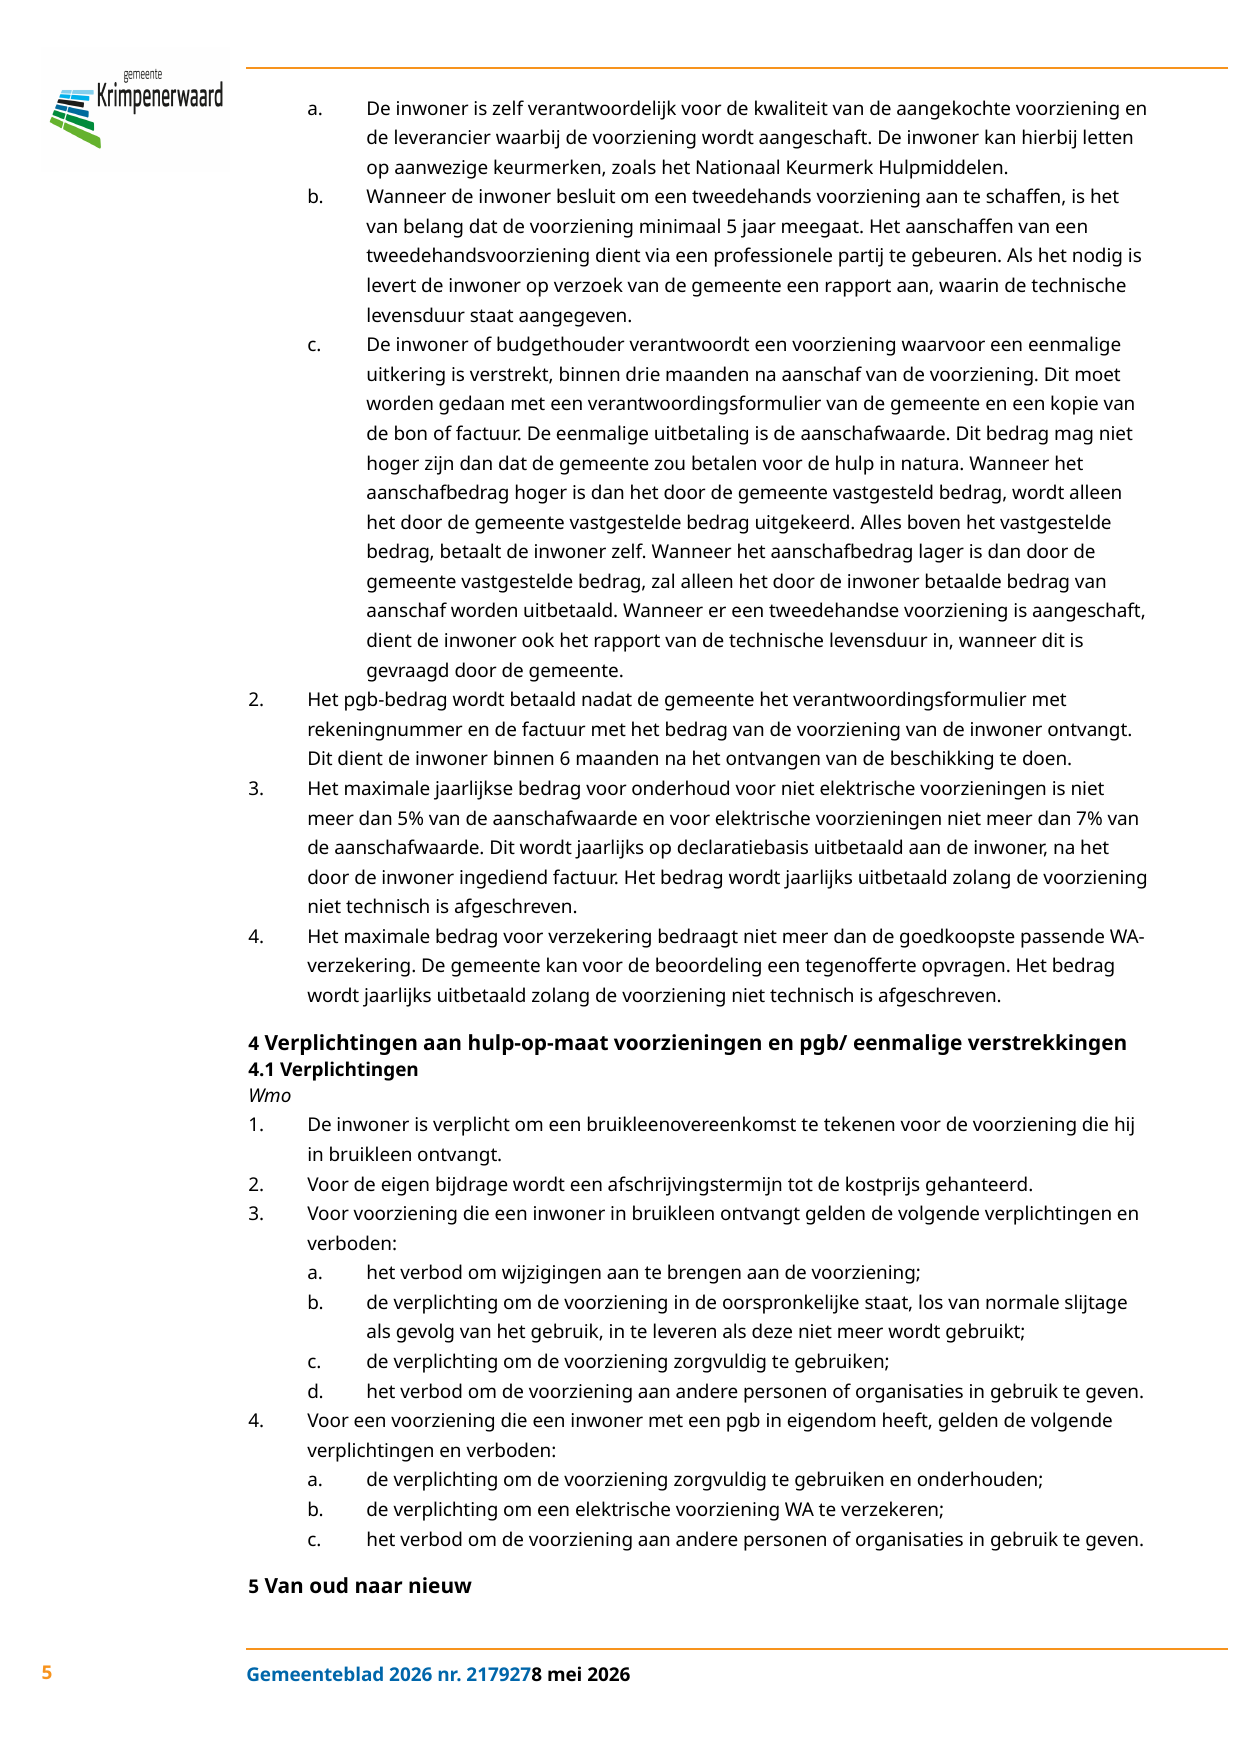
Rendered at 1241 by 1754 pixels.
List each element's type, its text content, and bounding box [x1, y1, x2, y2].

list Het maximale jaarlijkse bedrag voor onderhoud voor niet elektrische voorzieningen is niet meer dan 5% van de aanschafwaarde en voor elektrische voorzieningen niet meer dan 7% van de aanschafwaarde. Dit wordt jaarlijks op declaratiebasis uitbetaald aan de inwoner, na het door de inwoner ingediend factuur. Het bedrag wordt jaarlijks uitbetaald zolang de voorziening niet technisch is afgeschreven. [248, 775, 1152, 919]
list De inwoner is verplicht om een bruikleenovereenkomst te tekenen voor de voorziening die hij in bruikleen ontvangt. [248, 1112, 1152, 1167]
text Wmo [248, 1082, 1152, 1108]
picture [41, 47, 231, 172]
list De inwoner is zelf verantwoordelijk voor de kwaliteit van de aangekochte voorziening en de leverancier waarbij de voorziening wordt aangeschaft. De inwoner kan hierbij letten op aanwezige keurmerken, zoals het Nationaal Keurmerk Hulpmiddelen. [307, 95, 1152, 180]
list Voor voorziening die een inwoner in bruikleen ontvangt gelden de volgende verplichtingen en verboden: [248, 1200, 1152, 1256]
list Wanneer de inwoner besluit om een tweedehands voorziening aan te schaffen, is het van belang dat de voorziening minimaal 5 jaar meegaat. Het aanschaffen van een tweedehandsvoorziening dient via een professionele partij te gebeuren. Als het nodig is levert de inwoner op verzoek van de gemeente een rapport aan, waarin de technische levensduur staat aangegeven. [307, 183, 1152, 328]
list de verplichting om de voorziening zorgvuldig te gebruiken en onderhouden; [307, 1467, 1152, 1492]
list de verplichting om de voorziening in de oorspronkelijke staat, los van normale slijtage als gevolg van het gebruik, in te leveren als deze niet meer wordt gebruikt; [307, 1289, 1152, 1344]
list Het pgb-bedrag wordt betaald nadat de gemeente het verantwoordingsformulier met rekeningnummer en de factuur met het bedrag van de voorziening van de inwoner ontvangt. Dit dient de inwoner binnen 6 maanden na het ontvangen van de beschikking te doen. [248, 686, 1152, 771]
list het verbod om de voorziening aan andere personen of organisaties in gebruik te geven. [307, 1526, 1152, 1552]
text 4 Verplichtingen aan hulp-op-maat voorzieningen en pgb/ eenmalige verstrekkingen [248, 1028, 1152, 1056]
list het verbod om de voorziening aan andere personen of organisaties in gebruik te geven. [307, 1378, 1152, 1404]
list Het maximale bedrag voor verzekering bedraagt niet meer dan de goedkoopste passende WA-verzekering. De gemeente kan voor de beoordeling een tegenofferte opvragen. Het bedrag wordt jaarlijks uitbetaald zolang de voorziening niet technisch is afgeschreven. [248, 923, 1152, 1008]
text 4.1 Verplichtingen [248, 1056, 1152, 1082]
list het verbod om wijzigingen aan te brengen aan de voorziening; [307, 1259, 1152, 1285]
text 5 Van oud naar nieuw [248, 1571, 1152, 1600]
list Voor een voorziening die een inwoner met een pgb in eigendom heeft, gelden de volgende verplichtingen en verboden: [248, 1407, 1152, 1463]
list De inwoner of budgethouder verantwoordt een voorziening waarvoor een eenmalige uitkering is verstrekt, binnen drie maanden na aanschaf van de voorziening. Dit moet worden gedaan met een verantwoordingsformulier van de gemeente en een kopie van de bon of factuur. De eenmalige uitbetaling is de aanschafwaarde. Dit bedrag mag niet hoger zijn dan dat de gemeente zou betalen voor de hulp in natura. Wanneer het aanschafbedrag hoger is dan het door de gemeente vastgesteld bedrag, wordt alleen het door de gemeente vastgestelde bedrag uitgekeerd. Alles boven het vastgestelde bedrag, betaalt de inwoner zelf. Wanneer het aanschafbedrag lager is dan door de gemeente vastgestelde bedrag, zal alleen het door de inwoner betaalde bedrag van aanschaf worden uitbetaald. Wanneer er een tweedehandse voorziening is aangeschaft, dient de inwoner ook het rapport van de technische levensduur in, wanneer dit is gevraagd door de gemeente. [307, 331, 1152, 683]
list de verplichting om een elektrische voorziening WA te verzekeren; [307, 1496, 1152, 1522]
list Voor de eigen bijdrage wordt een afschrijvingstermijn tot de kostprijs gehanteerd. [248, 1171, 1152, 1197]
list de verplichting om de voorziening zorgvuldig te gebruiken; [307, 1348, 1152, 1374]
